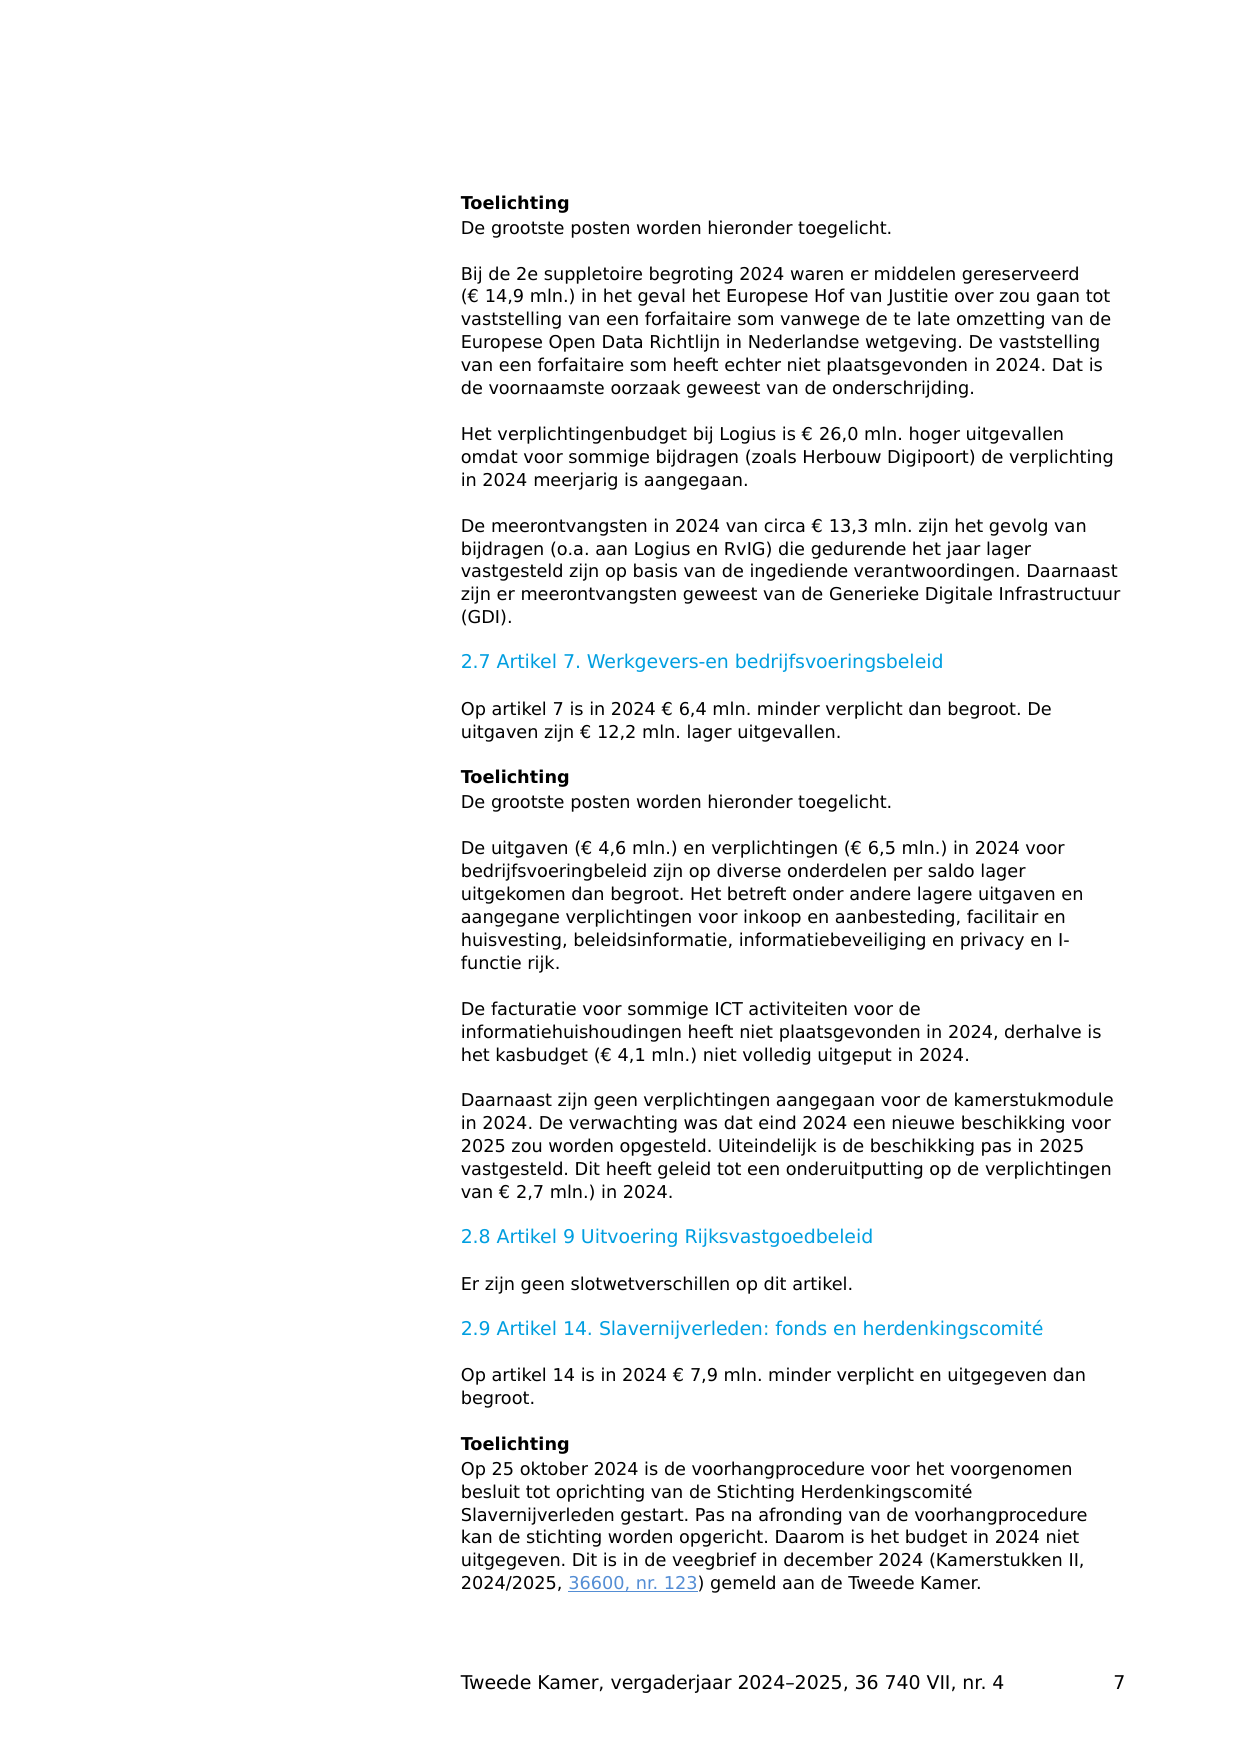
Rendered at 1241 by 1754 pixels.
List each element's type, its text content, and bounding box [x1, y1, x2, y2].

title 2.9 Artikel 14. Slavernijverleden: fonds en herdenkingscomité [461, 1317, 1125, 1339]
text Op artikel 14 is in 2024 € 7,9 mln. minder verplicht en uitgegeven dan begroot. [461, 1363, 1125, 1409]
text De facturatie voor sommige ICT activiteiten voor de informatiehuishoudingen heeft niet plaatsgevonden in 2024, derhalve is het kasbudget (€ 4,1 mln.) niet volledig uitgeput in 2024. [461, 997, 1125, 1066]
text De grootste posten worden hieronder toegelicht. [461, 216, 1125, 239]
title 2.7 Artikel 7. Werkgevers-en bedrijfsvoeringsbeleid [461, 651, 1125, 673]
title 2.8 Artikel 9 Uitvoering Rijksvastgoedbeleid [461, 1226, 1125, 1248]
text De uitgaven (€ 4,6 mln.) en verplichtingen (€ 6,5 mln.) in 2024 voor bedrijfsvoeringbeleid zijn op diverse onderdelen per saldo lager uitgekomen dan begroot. Het betreft onder andere lagere uitgaven en aangegane verplichtingen voor inkoop en aanbesteding, facilitair en huisvesting, beleidsinformatie, informatiebeveiliging en privacy en I-functie rijk. [461, 836, 1125, 974]
text Er zijn geen slotwetverschillen op dit artikel. [461, 1272, 1125, 1294]
text Toelichting [461, 766, 1125, 788]
text De meerontvangsten in 2024 van circa € 13,3 mln. zijn het gevolg van bijdragen (o.a. aan Logius en RvIG) die gedurende het jaar lager vastgesteld zijn op basis van de ingediende verantwoordingen. Daarnaast zijn er meerontvangsten geweest van de Generieke Digitale Infrastructuur (GDI). [461, 514, 1125, 628]
text Op 25 oktober 2024 is de voorhangprocedure voor het voorgenomen besluit tot oprichting van de Stichting Herdenkingscomité Slavernijverleden gestart. Pas na afronding van de voorhangprocedure kan de stichting worden opgericht. Daarom is het budget in 2024 niet uitgegeven. Dit is in de veegbrief in december 2024 (Kamerstukken II, 2024/2025, 36600, nr. 123) gemeld aan de Tweede Kamer. [461, 1457, 1125, 1594]
text Op artikel 7 is in 2024 € 6,4 mln. minder verplicht dan begroot. De uitgaven zijn € 12,2 mln. lager uitgevallen. [461, 697, 1125, 743]
text Het verplichtingenbudget bij Logius is € 26,0 mln. hoger uitgevallen omdat voor sommige bijdragen (zoals Herbouw Digipoort) de verplichting in 2024 meerjarig is aangegaan. [461, 422, 1125, 491]
text Daarnaast zijn geen verplichtingen aangegaan voor de kamerstukmodule in 2024. De verwachting was dat eind 2024 een nieuwe beschikking voor 2025 zou worden opgesteld. Uiteindelijk is de beschikking pas in 2025 vastgesteld. Dit heeft geleid tot een onderuitputting op de verplichtingen van € 2,7 mln.) in 2024. [461, 1088, 1125, 1203]
text De grootste posten worden hieronder toegelicht. [461, 791, 1125, 813]
text Bij de 2e suppletoire begroting 2024 waren er middelen gereserveerd (€ 14,9 mln.) in het geval het Europese Hof van Justitie over zou gaan tot vaststelling van een forfaitaire som vanwege de te late omzetting van de Europese Open Data Richtlijn in Nederlandse wetgeving. De vaststelling van een forfaitaire som heeft echter niet plaatsgevonden in 2024. Dat is de voornaamste oorzaak geweest van de onderschrijding. [461, 262, 1125, 399]
text Toelichting [461, 1432, 1125, 1455]
text Toelichting [461, 191, 1125, 214]
